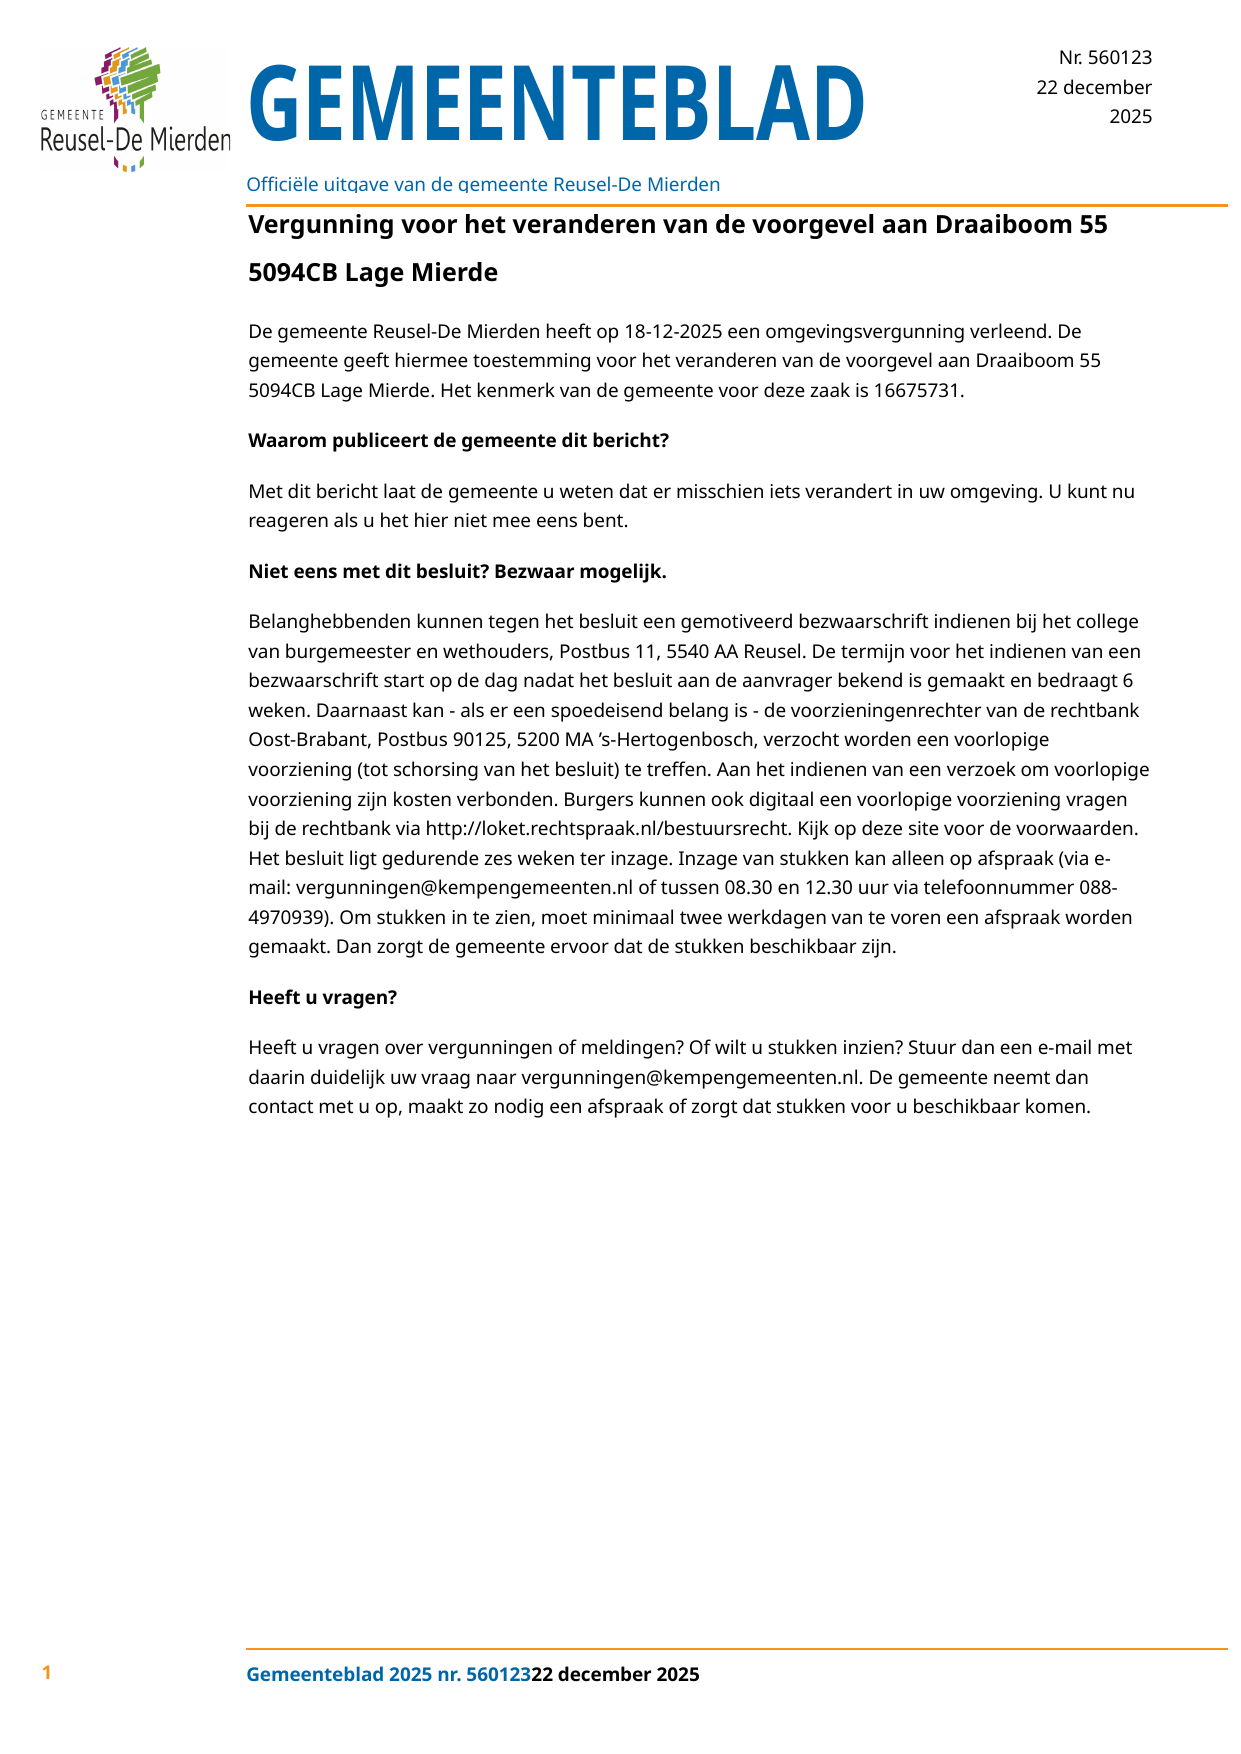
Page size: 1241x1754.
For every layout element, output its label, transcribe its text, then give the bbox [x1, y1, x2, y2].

text Heeft u vragen over vergunningen of meldingen? Of wilt u stukken inzien? Stuur dan een e-mail met daarin duidelijk uw vraag naar vergunningen@kempengemeenten.nl. De gemeente neemt dan contact met u op, maakt zo nodig een afspraak of zorgt dat stukken voor u beschikbaar komen. [248, 1034, 1152, 1119]
text Heeft u vragen? [248, 984, 1152, 1010]
text Niet eens met dit besluit? Bezwaar mogelijk. [248, 558, 1152, 584]
picture [41, 47, 231, 172]
text Met dit bericht laat de gemeente u weten dat er misschien iets verandert in uw omgeving. U kunt nu reageren als u het hier niet mee eens bent. [248, 478, 1152, 533]
text De gemeente Reusel-De Mierden heeft op 18-12-2025 een omgevingsvergunning verleend. De gemeente geeft hiermee toestemming voor het veranderen van de voorgevel aan Draaiboom 55 5094CB Lage Mierde. Het kenmerk van de gemeente voor deze zaak is 16675731. [248, 318, 1152, 403]
text Belanghebbenden kunnen tegen het besluit een gemotiveerd bezwaarschrift indienen bij het college van burgemeester en wethouders, Postbus 11, 5540 AA Reusel. De termijn voor het indienen van een bezwaarschrift start op de dag nadat het besluit aan de aanvrager bekend is gemaakt en bedraagt 6 weken. Daarnaast kan - als er een spoedeisend belang is - de voorzieningenrechter van de rechtbank Oost-Brabant, Postbus 90125, 5200 MA ’s-Hertogenbosch, verzocht worden een voorlopige voorziening (tot schorsing van het besluit) te treffen. Aan het indienen van een verzoek om voorlopige voorziening zijn kosten verbonden. Burgers kunnen ook digitaal een voorlopige voorziening vragen bij de rechtbank via http://loket.rechtspraak.nl/bestuursrecht. Kijk op deze site voor de voorwaarden. Het besluit ligt gedurende zes weken ter inzage. Inzage van stukken kan alleen op afspraak (via e-mail: vergunningen@kempengemeenten.nl of tussen 08.30 en 12.30 uur via telefoonnummer 088-4970939). Om stukken in te zien, moet minimaal twee werkdagen van te voren een afspraak worden gemaakt. Dan zorgt de gemeente ervoor dat de stukken beschikbaar zijn. [248, 608, 1152, 959]
text Waarom publiceert de gemeente dit bericht? [248, 427, 1152, 453]
text Vergunning voor het veranderen van de voorgevel aan Draaiboom 55 5094CB Lage Mierde [248, 207, 1152, 288]
